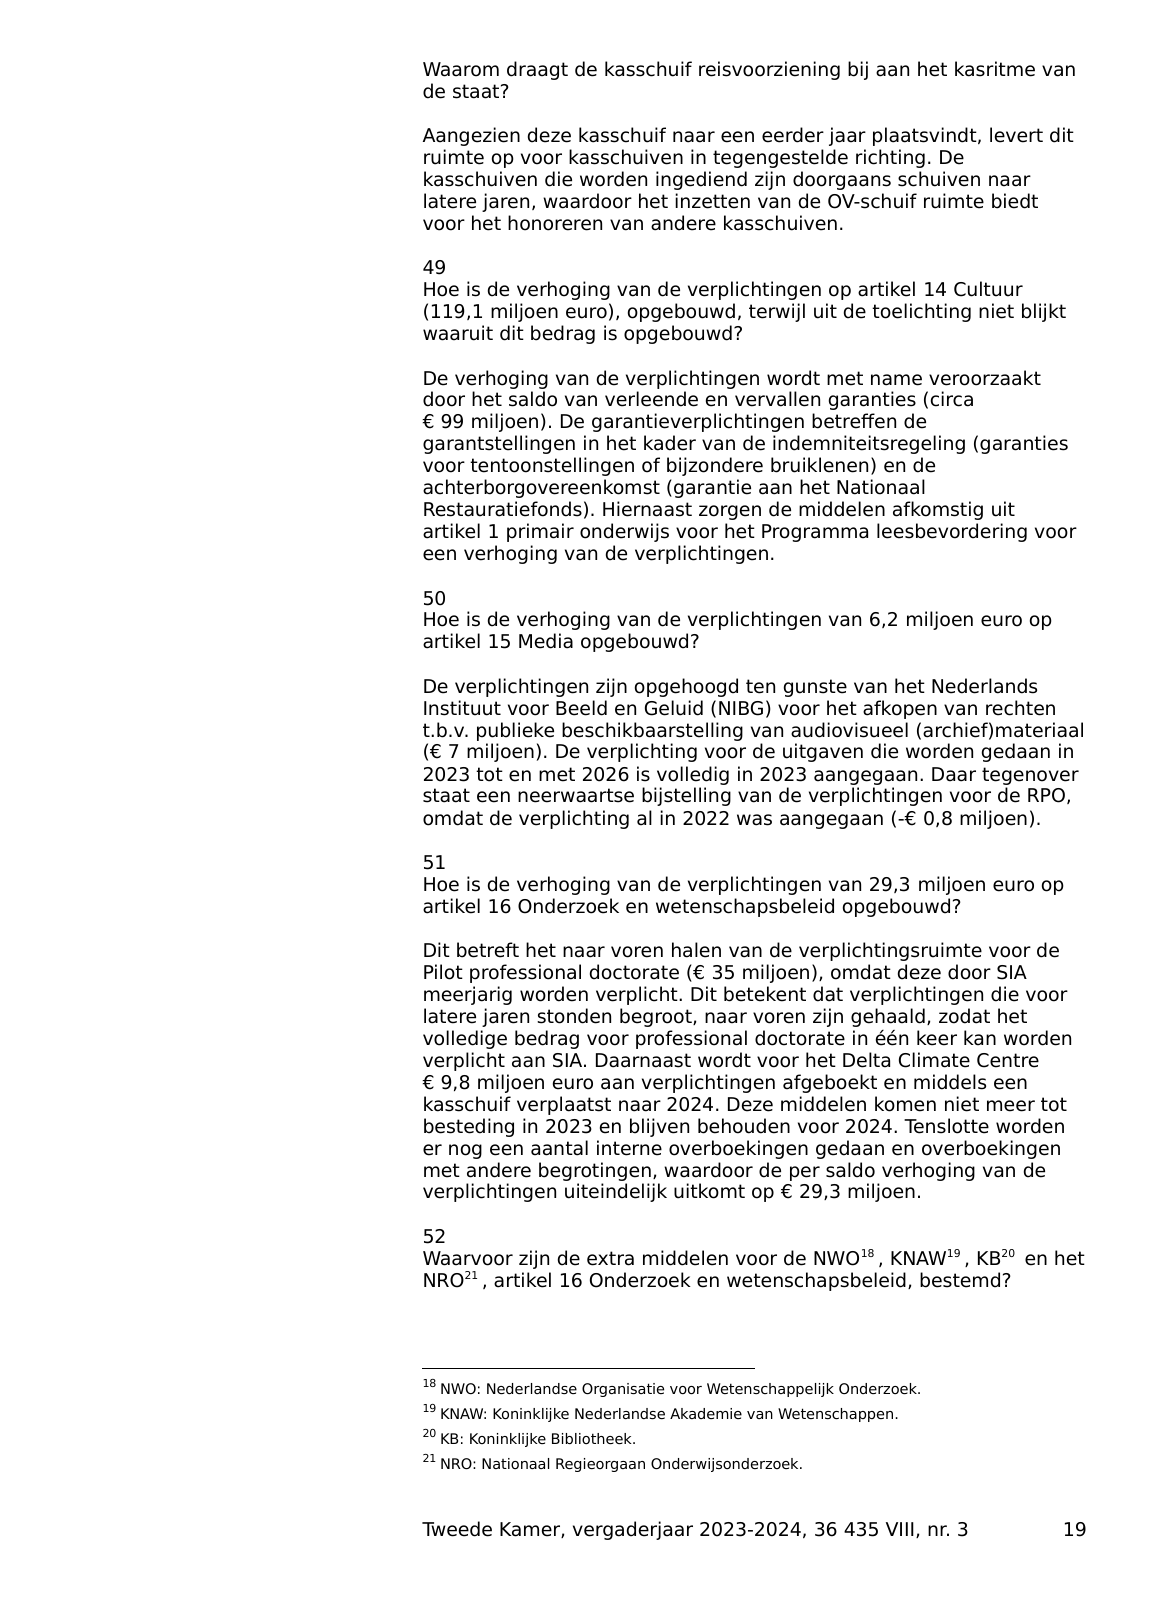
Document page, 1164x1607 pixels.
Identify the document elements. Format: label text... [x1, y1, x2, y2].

text Dit betreft het naar voren halen van de verplichtingsruimte voor de Pilot professional doctorate (€ 35 miljoen), omdat deze door SIA meerjarig worden verplicht. Dit betekent dat verplichtingen die voor latere jaren stonden begroot, naar voren zijn gehaald, zodat het volledige bedrag voor professional doctorate in één keer kan worden verplicht aan SIA. Daarnaast wordt voor het Delta Climate Centre € 9,8 miljoen euro aan verplichtingen afgeboekt en middels een kasschuif verplaatst naar 2024. Deze middelen komen niet meer tot besteding in 2023 en blijven behouden voor 2024. Tenslotte worden er nog een aantal interne overboekingen gedaan en overboekingen met andere begrotingen, waardoor de per saldo verhoging van de verplichtingen uiteindelijk uitkomt op € 29,3 miljoen. [422, 940, 1087, 1203]
text 49 [422, 257, 1087, 279]
text Hoe is de verhoging van de verplichtingen van 29,3 miljoen euro op artikel 16 Onderzoek en wetenschapsbeleid opgebouwd? [422, 873, 1087, 917]
text Hoe is de verhoging van de verplichtingen op artikel 14 Cultuur (119,1 miljoen euro), opgebouwd, terwijl uit de toelichting niet blijkt waaruit dit bedrag is opgebouwd? [422, 279, 1087, 345]
text Aangezien deze kasschuif naar een eerder jaar plaatsvindt, levert dit ruimte op voor kasschuiven in tegengestelde richting. De kasschuiven die worden ingediend zijn doorgaans schuiven naar latere jaren, waardoor het inzetten van de OV-schuif ruimte biedt voor het honoreren van andere kasschuiven. [422, 125, 1087, 235]
text 51 [422, 852, 1087, 873]
text Waarvoor zijn de extra middelen voor de NWO, KNAW, KB en het NRO, artikel 16 Onderzoek en wetenschapsbeleid, bestemd? [422, 1248, 1087, 1292]
text KB: Koninklijke Bibliotheek. [422, 1427, 1087, 1449]
text Waarom draagt de kasschuif reisvoorziening bij aan het kasritme van de staat? [422, 59, 1087, 103]
text 52 [422, 1226, 1087, 1248]
text KNAW: Koninklijke Nederlandse Akademie van Wetenschappen. [422, 1402, 1087, 1424]
text NRO: Nationaal Regieorgaan Onderwijsonderzoek. [422, 1452, 1087, 1474]
text Hoe is de verhoging van de verplichtingen van 6,2 miljoen euro op artikel 15 Media opgebouwd? [422, 609, 1087, 653]
text 50 [422, 587, 1087, 609]
text De verhoging van de verplichtingen wordt met name veroorzaakt door het saldo van verleende en vervallen garanties (circa € 99 miljoen). De garantieverplichtingen betreffen de garantstellingen in het kader van de indemniteitsregeling (garanties voor tentoonstellingen of bijzondere bruiklenen) en de achterborgovereenkomst (garantie aan het Nationaal Restauratiefonds). Hiernaast zorgen de middelen afkomstig uit artikel 1 primair onderwijs voor het Programma leesbevordering voor een verhoging van de verplichtingen. [422, 367, 1087, 565]
text NWO: Nederlandse Organisatie voor Wetenschappelijk Onderzoek. [422, 1377, 1087, 1399]
text De verplichtingen zijn opgehoogd ten gunste van het Nederlands Instituut voor Beeld en Geluid (NIBG) voor het afkopen van rechten t.b.v. publieke beschikbaarstelling van audiovisueel (archief)materiaal (€ 7 miljoen). De verplichting voor de uitgaven die worden gedaan in 2023 tot en met 2026 is volledig in 2023 aangegaan. Daar tegenover staat een neerwaartse bijstelling van de verplichtingen voor de RPO, omdat de verplichting al in 2022 was aangegaan (-€ 0,8 miljoen). [422, 676, 1087, 829]
